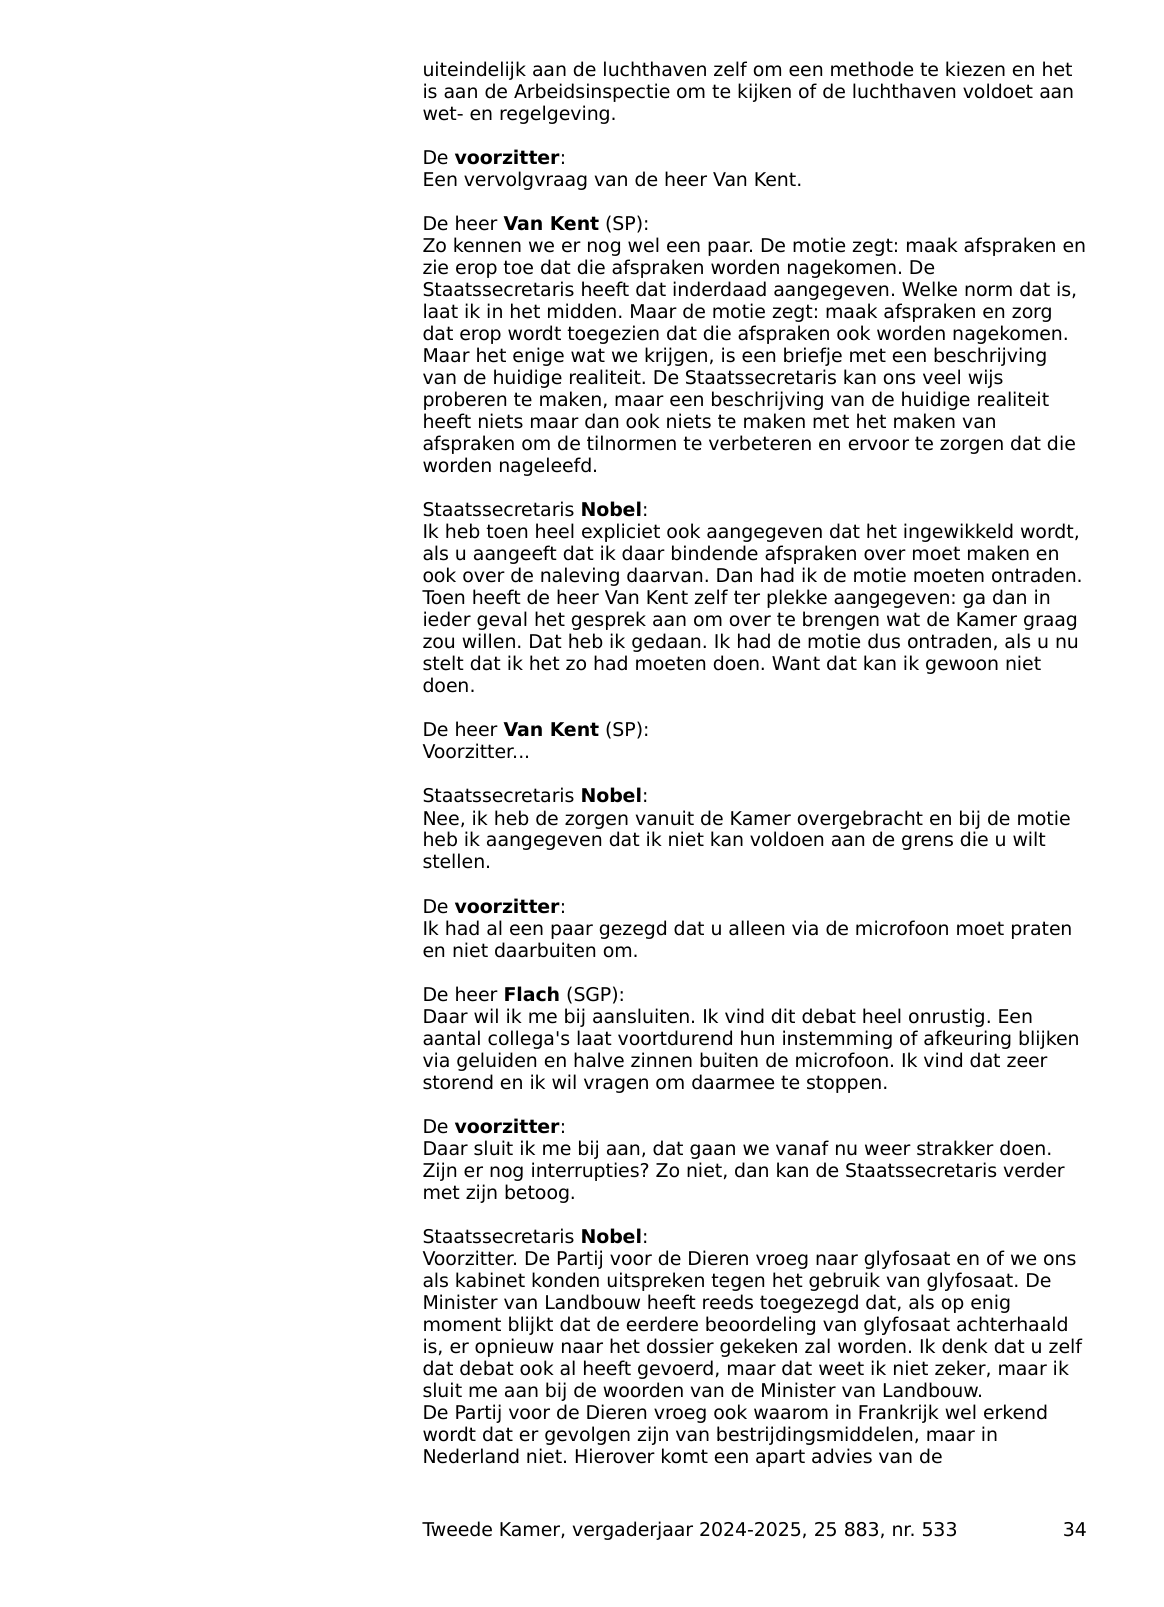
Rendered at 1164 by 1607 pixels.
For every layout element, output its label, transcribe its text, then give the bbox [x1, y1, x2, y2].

text De heer Van Kent (SP): [422, 213, 1087, 235]
text Daar sluit ik me bij aan, dat gaan we vanaf nu weer strakker doen. Zijn er nog interrupties? Zo niet, dan kan de Staatssecretaris verder met zijn betoog. [422, 1138, 1087, 1204]
text Zo kennen we er nog wel een paar. De motie zegt: maak afspraken en zie erop toe dat die afspraken worden nagekomen. De Staatssecretaris heeft dat inderdaad aangegeven. Welke norm dat is, laat ik in het midden. Maar de motie zegt: maak afspraken en zorg dat erop wordt toegezien dat die afspraken ook worden nagekomen. Maar het enige wat we krijgen, is een briefje met een beschrijving van de huidige realiteit. De Staatssecretaris kan ons veel wijs proberen te maken, maar een beschrijving van de huidige realiteit heeft niets maar dan ook niets te maken met het maken van afspraken om de tilnormen te verbeteren en ervoor te zorgen dat die worden nageleefd. [422, 235, 1087, 477]
text Staatssecretaris Nobel: [422, 785, 1087, 807]
text De voorzitter: [422, 896, 1087, 917]
text Voorzitter... [422, 741, 1087, 763]
text Daar wil ik me bij aansluiten. Ik vind dit debat heel onrustig. Een aantal collega's laat voortdurend hun instemming of afkeuring blijken via geluiden en halve zinnen buiten de microfoon. Ik vind dat zeer storend en ik wil vragen om daarmee te stoppen. [422, 1006, 1087, 1093]
text Ik had al een paar gezegd dat u alleen via de microfoon moet praten en niet daarbuiten om. [422, 917, 1087, 961]
text De heer Van Kent (SP): [422, 719, 1087, 741]
text Nee, ik heb de zorgen vanuit de Kamer overgebracht en bij de motie heb ik aangegeven dat ik niet kan voldoen aan de grens die u wilt stellen. [422, 807, 1087, 873]
text De voorzitter: [422, 1116, 1087, 1138]
text Voorzitter. De Partij voor de Dieren vroeg naar glyfosaat en of we ons als kabinet konden uitspreken tegen het gebruik van glyfosaat. De Minister van Landbouw heeft reeds toegezegd dat, als op enig moment blijkt dat de eerdere beoordeling van glyfosaat achterhaald is, er opnieuw naar het dossier gekeken zal worden. Ik denk dat u zelf dat debat ook al heeft gevoerd, maar dat weet ik niet zeker, maar ik sluit me aan bij de woorden van de Minister van Landbouw. [422, 1248, 1087, 1402]
text Staatssecretaris Nobel: [422, 1226, 1087, 1248]
text De Partij voor de Dieren vroeg ook waarom in Frankrijk wel erkend wordt dat er gevolgen zijn van bestrijdingsmiddelen, maar in Nederland niet. Hierover komt een apart advies van de [422, 1402, 1087, 1468]
text uiteindelijk aan de luchthaven zelf om een methode te kiezen en het is aan de Arbeidsinspectie om te kijken of de luchthaven voldoet aan wet- en regelgeving. [422, 59, 1087, 125]
text Staatssecretaris Nobel: [422, 499, 1087, 521]
text De voorzitter: [422, 147, 1087, 169]
text Ik heb toen heel expliciet ook aangegeven dat het ingewikkeld wordt, als u aangeeft dat ik daar bindende afspraken over moet maken en ook over de naleving daarvan. Dan had ik de motie moeten ontraden. Toen heeft de heer Van Kent zelf ter plekke aangegeven: ga dan in ieder geval het gesprek aan om over te brengen wat de Kamer graag zou willen. Dat heb ik gedaan. Ik had de motie dus ontraden, als u nu stelt dat ik het zo had moeten doen. Want dat kan ik gewoon niet doen. [422, 521, 1087, 697]
text De heer Flach (SGP): [422, 984, 1087, 1006]
text Een vervolgvraag van de heer Van Kent. [422, 169, 1087, 191]
